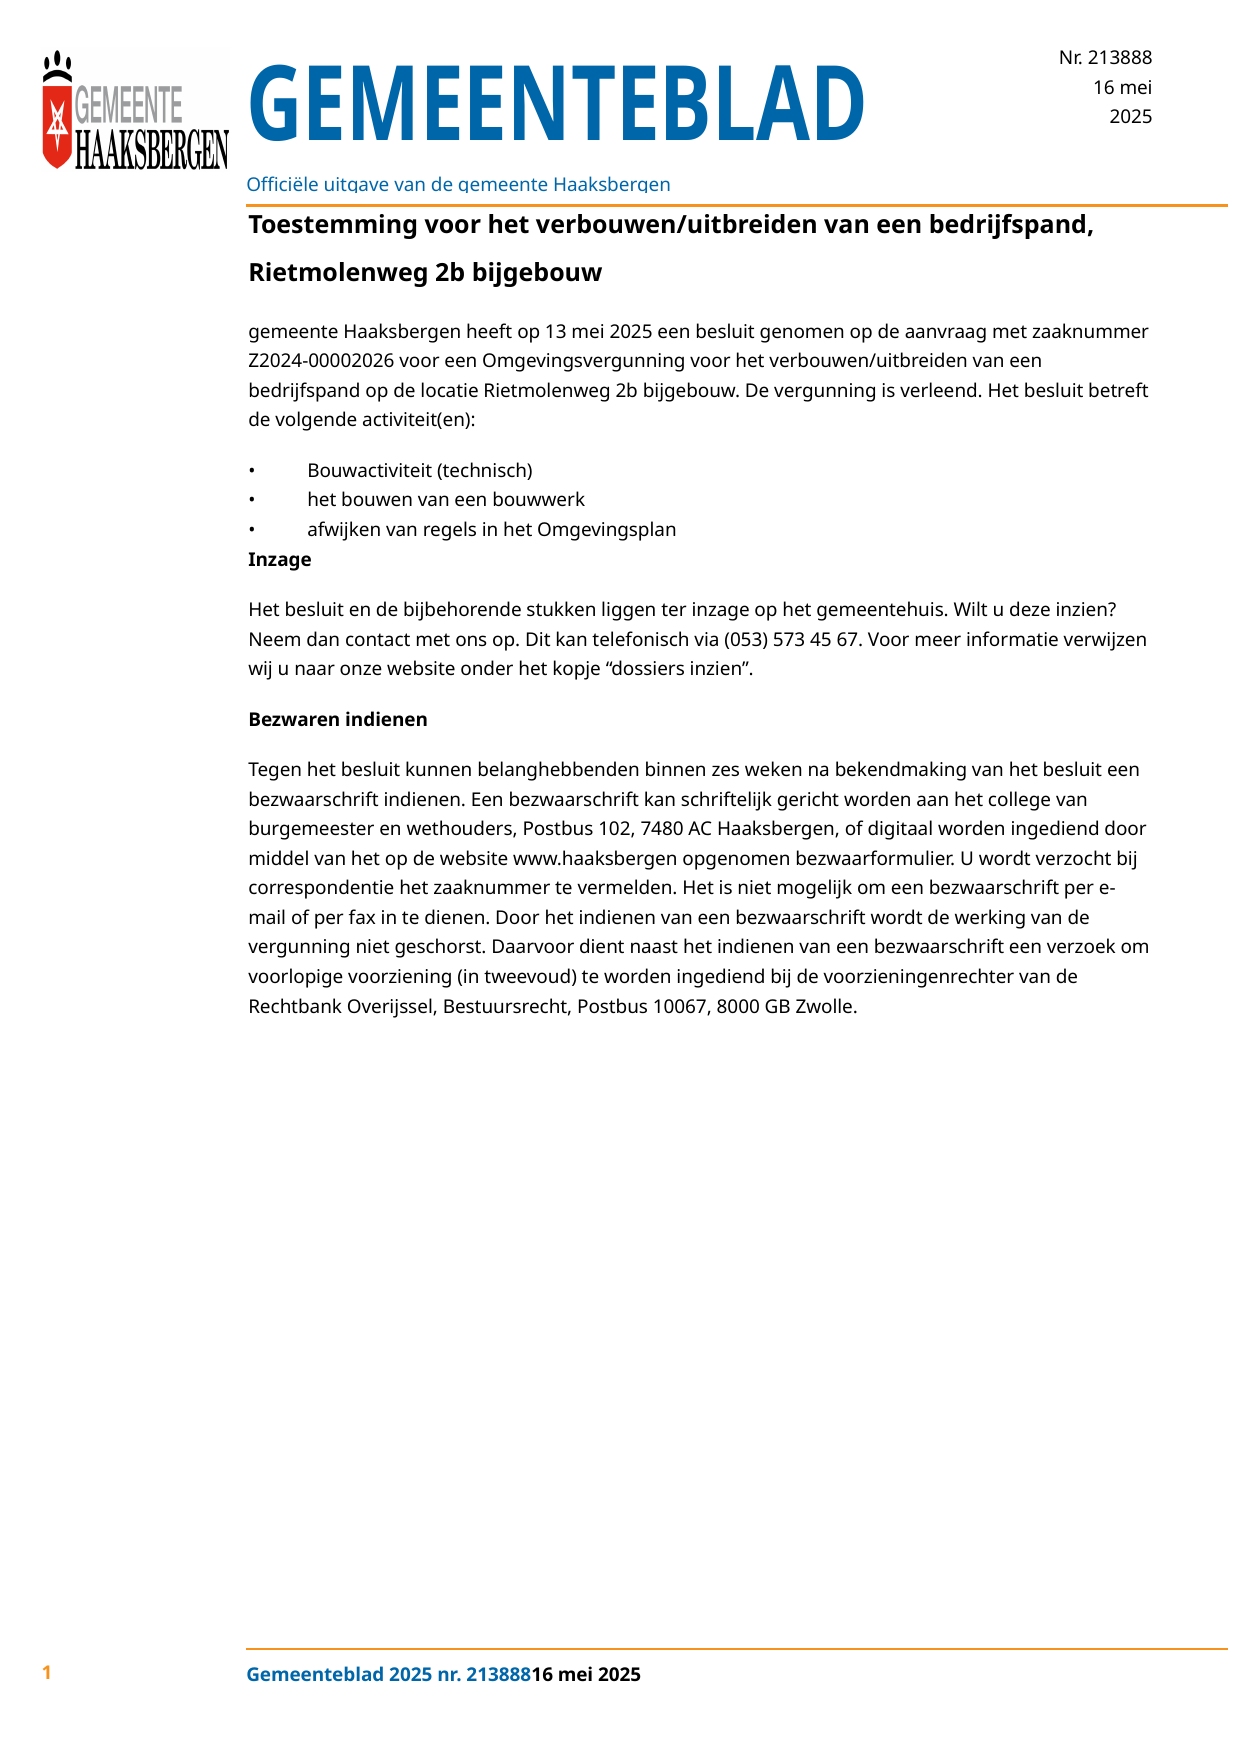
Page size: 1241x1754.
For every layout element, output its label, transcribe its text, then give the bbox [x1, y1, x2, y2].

list afwijken van regels in het Omgevingsplan [248, 516, 1152, 542]
list Bouwactiviteit (technisch) [248, 457, 1152, 483]
list het bouwen van een bouwwerk [248, 487, 1152, 512]
text Het besluit en de bijbehorende stukken liggen ter inzage op het gemeentehuis. Wilt u deze inzien? Neem dan contact met ons op. Dit kan telefonisch via (053) 573 45 67. Voor meer informatie verwijzen wij u naar onze website onder het kopje “dossiers inzien”. [248, 596, 1152, 681]
text Tegen het besluit kunnen belanghebbenden binnen zes weken na bekendmaking van het besluit een bezwaarschrift indienen. Een bezwaarschrift kan schriftelijk gericht worden aan het college van burgemeester en wethouders, Postbus 102, 7480 AC Haaksbergen, of digitaal worden ingediend door middel van het op de website www.haaksbergen opgenomen bezwaarformulier. U wordt verzocht bij correspondentie het zaaknummer te vermelden. Het is niet mogelijk om een bezwaarschrift per e-mail of per fax in te dienen. Door het indienen van een bezwaarschrift wordt de werking van de vergunning niet geschorst. Daarvoor dient naast het indienen van een bezwaarschrift een verzoek om voorlopige voorziening (in tweevoud) te worden ingediend bij de voorzieningenrechter van de Rechtbank Overijssel, Bestuursrecht, Postbus 10067, 8000 GB Zwolle. [248, 756, 1152, 1019]
text gemeente Haaksbergen heeft op 13 mei 2025 een besluit genomen op de aanvraag met zaaknummer Z2024-00002026 voor een Omgevingsvergunning voor het verbouwen/uitbreiden van een bedrijfspand op de locatie Rietmolenweg 2b bijgebouw. De vergunning is verleend. Het besluit betreft de volgende activiteit(en): [248, 318, 1152, 432]
text Toestemming voor het verbouwen/uitbreiden van een bedrijfspand, Rietmolenweg 2b bijgebouw [248, 207, 1152, 288]
text Bezwaren indienen [248, 706, 1152, 732]
picture [41, 47, 231, 172]
text Inzage [248, 546, 1152, 572]
